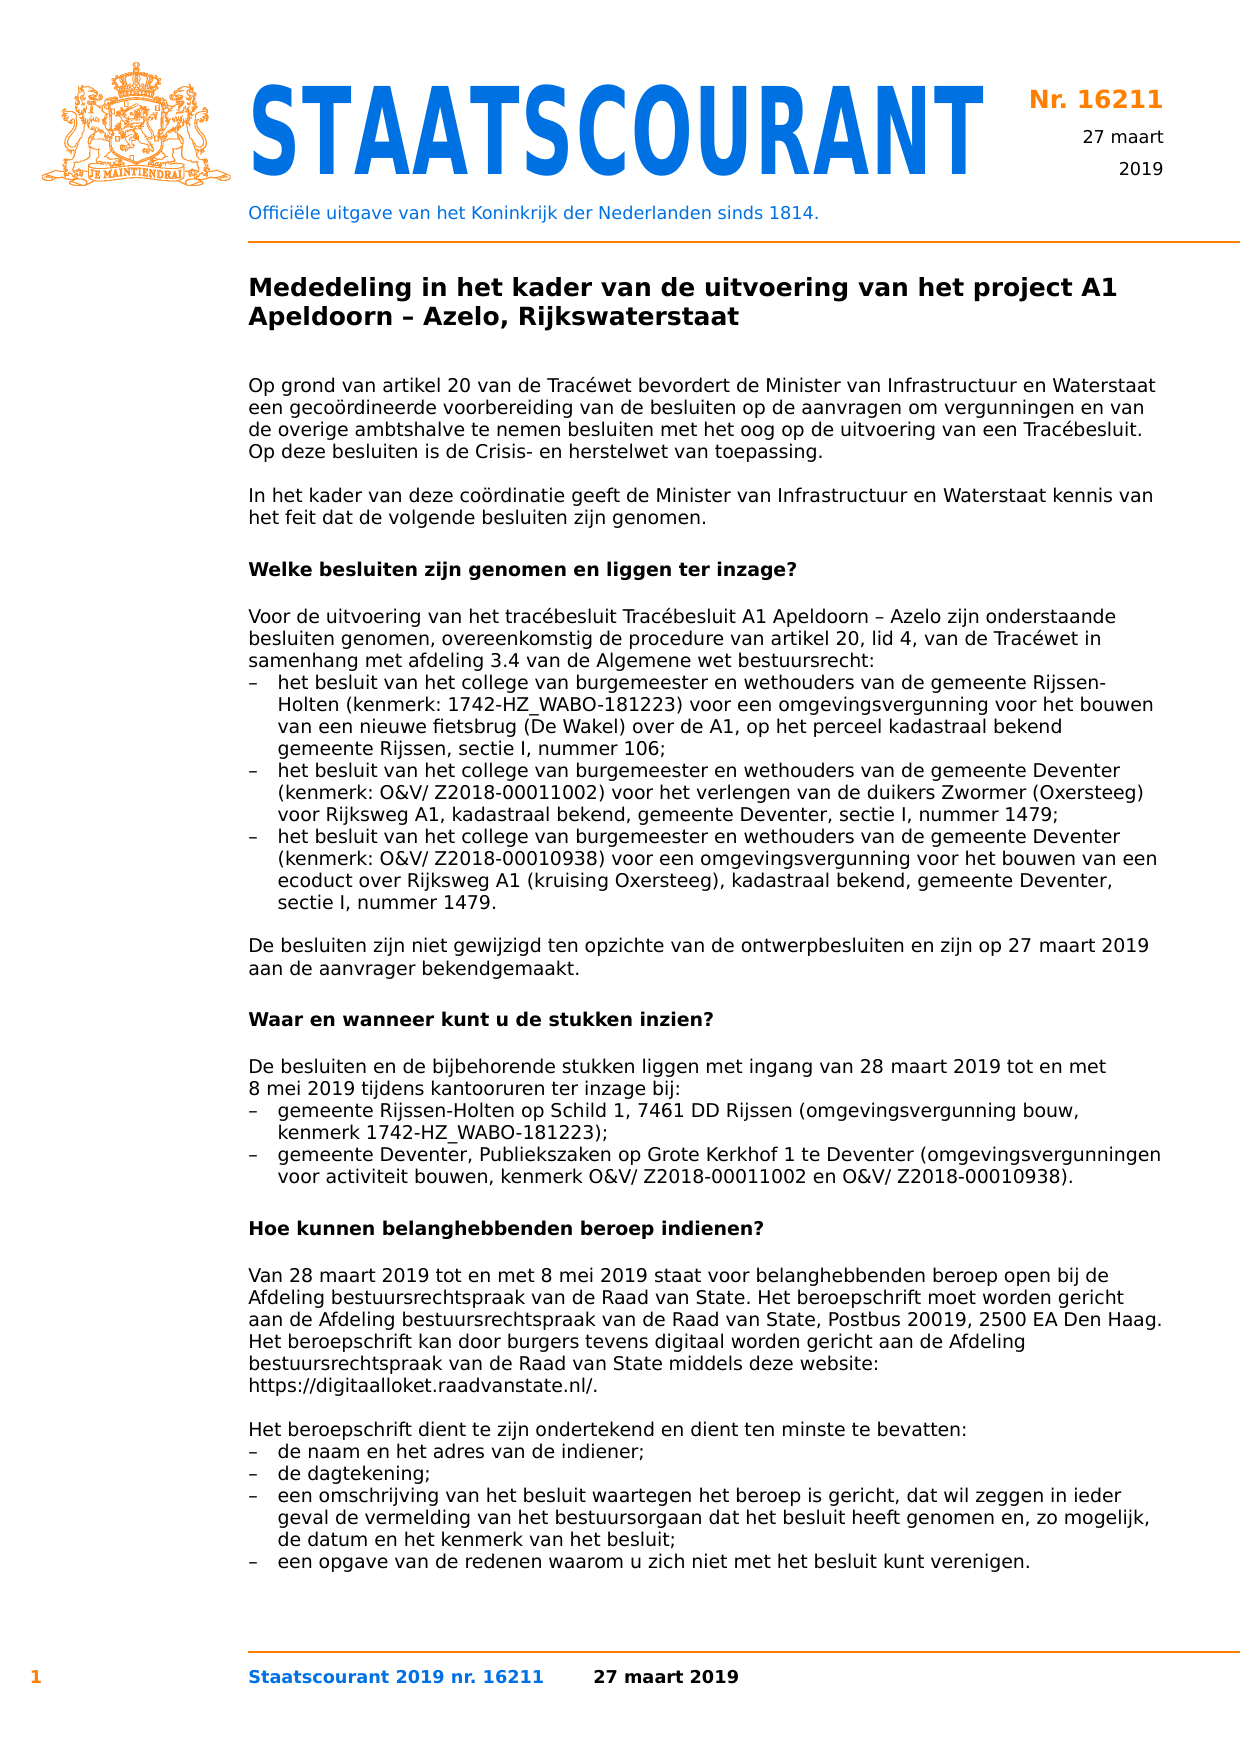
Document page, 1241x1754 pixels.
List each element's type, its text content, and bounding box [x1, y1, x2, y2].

text Voor de uitvoering van het tracébesluit Tracébesluit A1 Apeldoorn – Azelo zijn onderstaande besluiten genomen, overeenkomstig de procedure van artikel 20, lid 4, van de Tracéwet in samenhang met afdeling 3.4 van de Algemene wet bestuursrecht: [248, 606, 1163, 672]
text Het beroepschrift dient te zijn ondertekend en dient ten minste te bevatten: [248, 1419, 1163, 1441]
text – het besluit van het college van burgemeester en wethouders van de gemeente Deventer (kenmerk: O&V/ Z2018-00011002) voor het verlengen van de duikers Zwormer (Oxersteeg) voor Rijksweg A1, kadastraal bekend, gemeente Deventer, sectie I, nummer 1479; [248, 760, 1163, 826]
table_header [25, 62, 248, 241]
picture [41, 62, 231, 186]
text – een omschrijving van het besluit waartegen het beroep is gericht, dat wil zeggen in ieder geval de vermelding van het bestuursorgaan dat het besluit heeft genomen en, zo mogelijk, de datum en het kenmerk van het besluit; [248, 1485, 1163, 1551]
text – het besluit van het college van burgemeester en wethouders van de gemeente Rijssen-Holten (kenmerk: 1742-HZ_WABO-181223) voor een omgevingsvergunning voor het bouwen van een nieuwe fietsbrug (De Wakel) over de A1, op het perceel kadastraal bekend gemeente Rijssen, sectie I, nummer 106; [248, 672, 1163, 760]
text – het besluit van het college van burgemeester en wethouders van de gemeente Deventer (kenmerk: O&V/ Z2018-00010938) voor een omgevingsvergunning voor het bouwen van een ecoduct over Rijksweg A1 (kruising Oxersteeg), kadastraal bekend, gemeente Deventer, sectie I, nummer 1479. [248, 826, 1163, 913]
text – gemeente Deventer, Publiekszaken op Grote Kerkhof 1 te Deventer (omgevingsvergunningen voor activiteit bouwen, kenmerk O&V/ Z2018-00011002 en O&V/ Z2018-00010938). [248, 1144, 1163, 1188]
text De besluiten zijn niet gewijzigd ten opzichte van de ontwerpbesluiten en zijn op 27 maart 2019 aan de aanvrager bekend­gemaakt. [248, 935, 1163, 979]
text – de naam en het adres van de indiener; [248, 1441, 1163, 1463]
text De besluiten en de bijbehorende stukken liggen met ingang van 28 maart 2019 tot en met 8 mei 2019 tijdens kantooruren ter inzage bij: [248, 1056, 1163, 1100]
text Op grond van artikel 20 van de Tracéwet bevordert de Minister van Infrastructuur en Waterstaat een gecoördineerde voorbereiding van de besluiten op de aanvragen om vergunningen en van de overige ambtshalve te nemen besluiten met het oog op de uitvoering van een Tracébesluit. Op deze besluiten is de Crisis- en herstelwet van toepassing. [248, 375, 1163, 463]
subtitle Welke besluiten zijn genomen en liggen ter inzage? [248, 559, 1163, 581]
text – gemeente Rijssen-Holten op Schild 1, 7461 DD Rijssen (omgevingsvergunning bouw, kenmerk 1742-HZ_WABO-181223); [248, 1100, 1163, 1144]
subtitle Mededeling in het kader van de uitvoering van het project A1 Apeldoorn – Azelo, Rijkswaterstaat [248, 273, 1163, 331]
subtitle Hoe kunnen belanghebbenden beroep indienen? [248, 1218, 1163, 1240]
table_cell 2019 [998, 153, 1240, 203]
table_header Nr. 16211 [998, 62, 1240, 121]
table_header STAATSCOURANT [248, 62, 998, 203]
table_cell 27 maart [998, 121, 1240, 153]
text – de dagtekening; [248, 1463, 1163, 1485]
table_cell Officiële uitgave van het Koninkrijk der Nederlanden sinds 1814. [248, 203, 1240, 241]
text In het kader van deze coördinatie geeft de Minister van Infra­structuur en Waterstaat kennis van het feit dat de volgende besluiten zijn genomen. [248, 485, 1163, 529]
text Van 28 maart 2019 tot en met 8 mei 2019 staat voor belanghebbenden beroep open bij de Afdeling bestuursrechtspraak van de Raad van State. Het beroepschrift moet worden gericht aan de Afdeling bestuursrechtspraak van de Raad van State, Postbus 20019, 2500 EA Den Haag. Het beroepschrift kan door burgers tevens digitaal worden gericht aan de Afdeling bestuursrechtspraak van de Raad van State middels deze website: https://digitaalloket.raadvanstate.nl/. [248, 1265, 1163, 1397]
text – een opgave van de redenen waarom u zich niet met het besluit kunt verenigen. [248, 1551, 1163, 1573]
subtitle Waar en wanneer kunt u de stukken inzien? [248, 1009, 1163, 1031]
